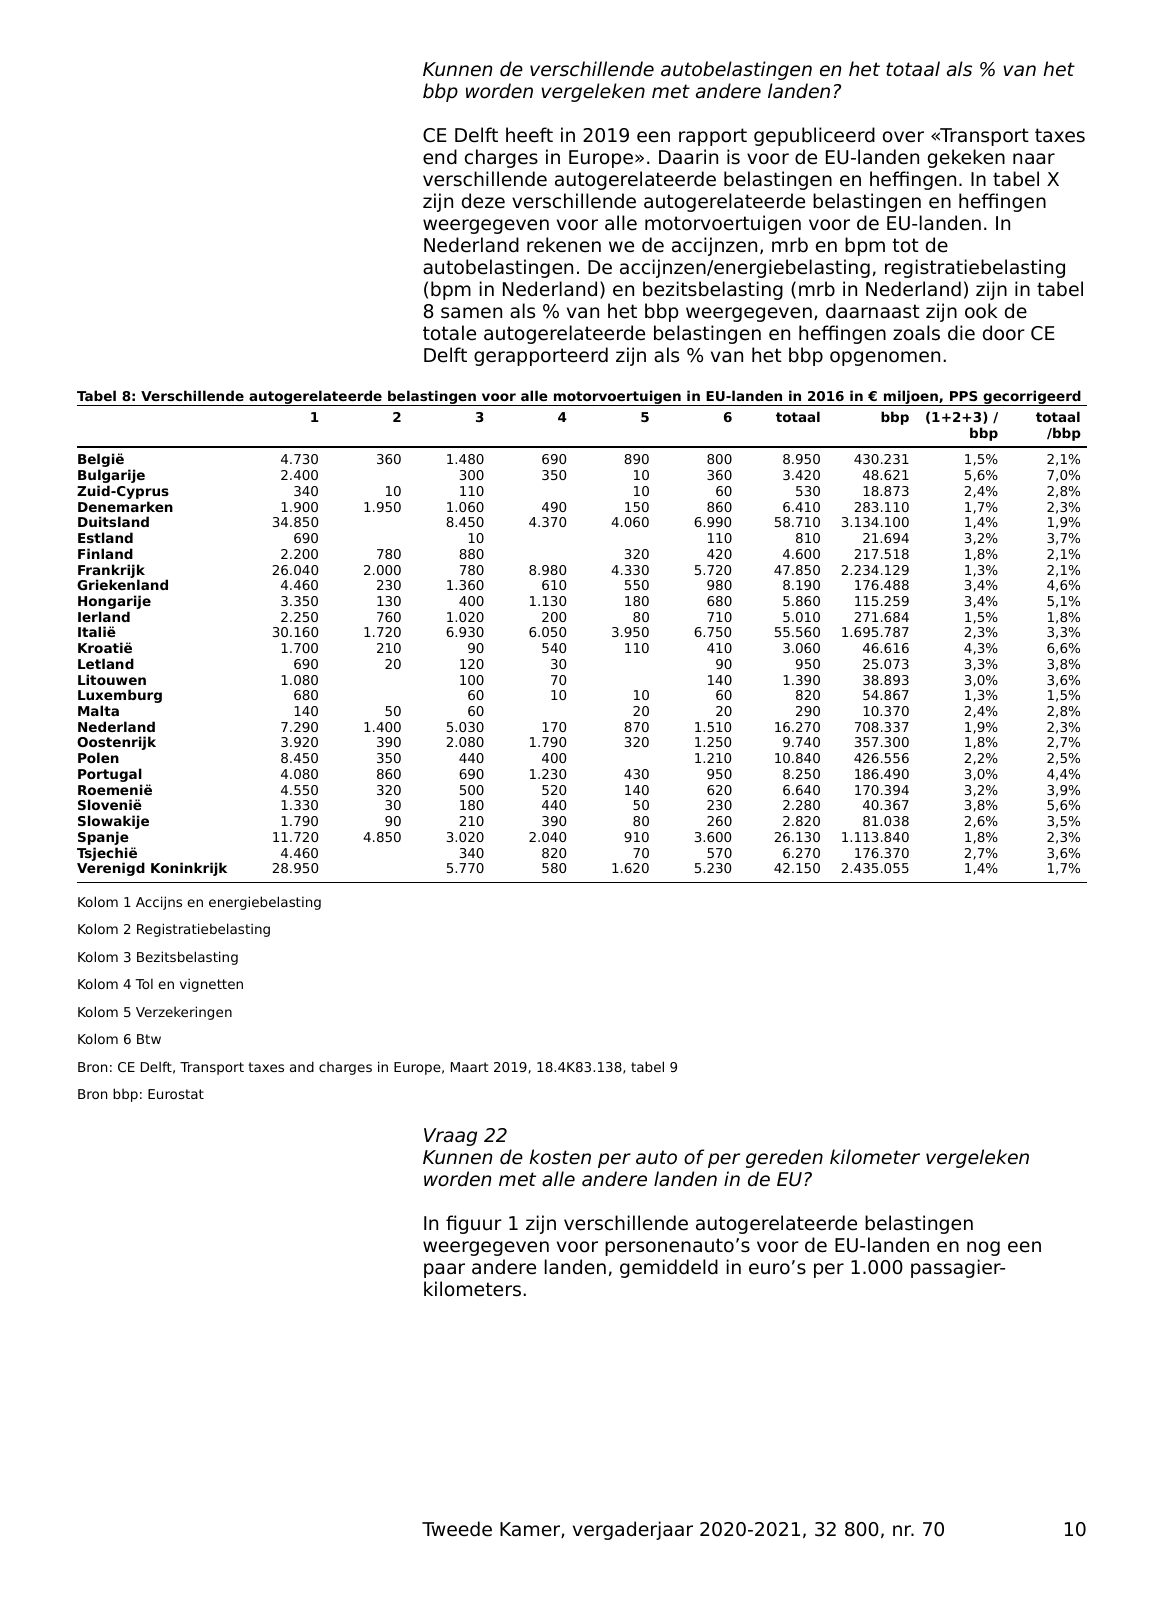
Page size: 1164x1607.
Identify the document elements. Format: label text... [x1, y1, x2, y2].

table_cell 820 [490, 845, 573, 861]
table_cell 610 [490, 578, 573, 594]
table_cell 80 [573, 814, 655, 830]
table_cell [490, 531, 573, 547]
table_cell 3.420 [738, 468, 827, 484]
table_cell [325, 515, 407, 531]
table_cell 400 [490, 751, 573, 767]
table_cell 6.930 [408, 625, 490, 641]
table_cell 3.920 [242, 735, 325, 751]
table_cell 5.860 [738, 594, 827, 609]
table_cell 420 [655, 547, 738, 562]
table_cell 357.300 [827, 735, 915, 751]
table_cell 1.695.787 [827, 625, 915, 641]
table_cell 176.370 [827, 845, 915, 861]
table_cell 1 [242, 406, 325, 446]
table_cell 4.600 [738, 547, 827, 562]
table_cell 110 [655, 531, 738, 547]
table_cell 4.850 [325, 830, 407, 845]
table_cell 6.990 [655, 515, 738, 531]
table_cell 320 [573, 735, 655, 751]
table_cell 690 [408, 767, 490, 782]
table_cell 1.060 [408, 499, 490, 515]
table_cell [325, 468, 407, 484]
table_cell 170.394 [827, 783, 915, 798]
table_cell 1,3% [915, 688, 1004, 704]
table_cell 2,7% [1004, 735, 1087, 751]
table_cell Nederland [77, 720, 242, 735]
table_cell 1,9% [915, 720, 1004, 735]
table_cell 115.259 [827, 594, 915, 609]
table_cell 46.616 [827, 641, 915, 657]
table_cell 690 [490, 448, 573, 468]
table_cell 1.390 [738, 673, 827, 688]
table_cell Letland [77, 657, 242, 672]
table_cell 4.730 [242, 448, 325, 468]
table_cell 3,0% [915, 673, 1004, 688]
table_cell 1.620 [573, 861, 655, 882]
table_cell 880 [408, 547, 490, 562]
table_cell 176.488 [827, 578, 915, 594]
table_cell 90 [325, 814, 407, 830]
table_cell 10 [573, 468, 655, 484]
table_cell 1,5% [915, 448, 1004, 468]
table_cell 8.190 [738, 578, 827, 594]
table_cell 3.134.100 [827, 515, 915, 531]
table_cell 3.950 [573, 625, 655, 641]
table_cell 426.556 [827, 751, 915, 767]
table_cell Tsjechië [77, 845, 242, 861]
table_cell 320 [573, 547, 655, 562]
table_cell [325, 688, 407, 704]
table_cell 70 [490, 673, 573, 688]
table_cell 47.850 [738, 562, 827, 578]
table_cell 350 [325, 751, 407, 767]
table_cell 2.234.129 [827, 562, 915, 578]
table_cell 910 [573, 830, 655, 845]
table_cell 6.640 [738, 783, 827, 798]
table_cell Verenigd Koninkrijk [77, 861, 242, 882]
table_cell 780 [325, 547, 407, 562]
table_cell 8.950 [738, 448, 827, 468]
table_cell 20 [655, 704, 738, 719]
table_cell 80 [573, 610, 655, 625]
table_cell 3,5% [1004, 814, 1087, 830]
table_cell 550 [573, 578, 655, 594]
table_cell 1.700 [242, 641, 325, 657]
table_cell 1.210 [655, 751, 738, 767]
table_cell 1,5% [1004, 688, 1087, 704]
table_cell 1.250 [655, 735, 738, 751]
table_cell 2,8% [1004, 704, 1087, 719]
table_cell 890 [573, 448, 655, 468]
table_cell 2,4% [915, 704, 1004, 719]
table_cell 5.230 [655, 861, 738, 882]
table_cell 3.020 [408, 830, 490, 845]
table_cell 620 [655, 783, 738, 798]
table_cell 30 [325, 798, 407, 814]
table_cell 760 [325, 610, 407, 625]
table_cell 3,2% [915, 531, 1004, 547]
table_cell 150 [573, 499, 655, 515]
table_cell Finland [77, 547, 242, 562]
table_cell Litouwen [77, 673, 242, 688]
table_cell 186.490 [827, 767, 915, 782]
table_cell 70 [573, 845, 655, 861]
table_cell 1.330 [242, 798, 325, 814]
table_cell 300 [408, 468, 490, 484]
table_cell 110 [408, 484, 490, 499]
table_cell Slovenië [77, 798, 242, 814]
table_cell totaal [738, 406, 827, 446]
table_cell 48.621 [827, 468, 915, 484]
table_cell 40.367 [827, 798, 915, 814]
table_cell 980 [655, 578, 738, 594]
table_cell 440 [408, 751, 490, 767]
table_cell 58.710 [738, 515, 827, 531]
table_cell 4 [490, 406, 573, 446]
table_cell 870 [573, 720, 655, 735]
table_cell Portugal [77, 767, 242, 782]
table_cell 430.231 [827, 448, 915, 468]
table_cell [325, 673, 407, 688]
table_cell 3,2% [915, 783, 1004, 798]
table_cell 130 [325, 594, 407, 609]
table_cell 10.370 [827, 704, 915, 719]
table_cell 4.060 [573, 515, 655, 531]
text Kunnen de kosten per auto of per gereden kilometer vergeleken worden met alle andere landen in de EU? [422, 1147, 1087, 1191]
table_cell Roemenië [77, 783, 242, 798]
table_cell 18.873 [827, 484, 915, 499]
table_cell 1,7% [1004, 861, 1087, 882]
table_cell 8.980 [490, 562, 573, 578]
table_cell 90 [655, 657, 738, 672]
table_cell 2,4% [915, 484, 1004, 499]
table_cell 500 [408, 783, 490, 798]
table_cell 3,0% [915, 767, 1004, 782]
table_cell Griekenland [77, 578, 242, 594]
table_cell Denemarken [77, 499, 242, 515]
table_cell totaal /bbp [1004, 406, 1087, 446]
table_cell 1.360 [408, 578, 490, 594]
table_cell 2.080 [408, 735, 490, 751]
table_cell 50 [325, 704, 407, 719]
table_cell 60 [408, 704, 490, 719]
table_cell 6.750 [655, 625, 738, 641]
table_cell 570 [655, 845, 738, 861]
table_cell 820 [738, 688, 827, 704]
table_cell 290 [738, 704, 827, 719]
table_cell 2,8% [1004, 484, 1087, 499]
table_cell 25.073 [827, 657, 915, 672]
table_cell 360 [325, 448, 407, 468]
table_cell 1,3% [915, 562, 1004, 578]
table_cell 520 [490, 783, 573, 798]
table_cell 1.900 [242, 499, 325, 515]
table_cell 530 [738, 484, 827, 499]
table_cell 950 [738, 657, 827, 672]
table_cell 4.330 [573, 562, 655, 578]
table_cell 9.740 [738, 735, 827, 751]
table_cell 5,1% [1004, 594, 1087, 609]
table_cell (1+2+3) /bbp [915, 406, 1004, 446]
table_cell Hongarije [77, 594, 242, 609]
table_cell 2.000 [325, 562, 407, 578]
table_cell [325, 845, 407, 861]
table_cell 210 [325, 641, 407, 657]
table_cell 30 [490, 657, 573, 672]
table_cell 3.060 [738, 641, 827, 657]
table_cell 140 [242, 704, 325, 719]
table_cell 540 [490, 641, 573, 657]
table_cell 1.230 [490, 767, 573, 782]
table_cell 283.110 [827, 499, 915, 515]
table_cell 10 [573, 688, 655, 704]
table_cell 10 [490, 688, 573, 704]
table_cell 680 [655, 594, 738, 609]
table_cell 4,6% [1004, 578, 1087, 594]
table_cell 4.080 [242, 767, 325, 782]
table_cell Estland [77, 531, 242, 547]
table_cell [573, 657, 655, 672]
table_cell 38.893 [827, 673, 915, 688]
table_cell 2,6% [915, 814, 1004, 830]
table_cell 217.518 [827, 547, 915, 562]
table_cell Oostenrijk [77, 735, 242, 751]
table_cell 4,3% [915, 641, 1004, 657]
table_header Tabel 8: Verschillende autogerelateerde belastingen voor alle motorvoertuigen in EU-landen in 2016 in € miljoen, PPS gecorrigeerd [77, 389, 1087, 404]
table_cell 10.840 [738, 751, 827, 767]
table_cell Frankrijk [77, 562, 242, 578]
table_cell 2,1% [1004, 448, 1087, 468]
table_cell 3,8% [915, 798, 1004, 814]
table_cell 3.600 [655, 830, 738, 845]
table_cell 2,5% [1004, 751, 1087, 767]
table_cell 490 [490, 499, 573, 515]
table_cell 1,9% [1004, 515, 1087, 531]
table_cell 42.150 [738, 861, 827, 882]
table_cell Polen [77, 751, 242, 767]
table_cell [573, 673, 655, 688]
table_cell 360 [655, 468, 738, 484]
table_cell 6 [655, 406, 738, 446]
table_cell 5.010 [738, 610, 827, 625]
table_cell 390 [325, 735, 407, 751]
table_cell 1.480 [408, 448, 490, 468]
table_cell 4.460 [242, 845, 325, 861]
table_cell 90 [408, 641, 490, 657]
table_cell 1.130 [490, 594, 573, 609]
table_cell 5,6% [915, 468, 1004, 484]
table_cell 1,8% [1004, 610, 1087, 625]
text CE Delft heeft in 2019 een rapport gepubliceerd over «Transport taxes end charges in Europe». Daarin is voor de EU-landen gekeken naar verschillende autogerelateerde belastingen en heffingen. In tabel X zijn deze verschillende autogerelateerde belastingen en heffingen weergegeven voor alle motorvoertuigen voor de EU-landen. In Nederland rekenen we de accijnzen, mrb en bpm tot de autobelastingen. De accijnzen/energiebelasting, registratiebelasting (bpm in Nederland) en bezitsbelasting (mrb in Nederland) zijn in tabel 8 samen als % van het bbp weergegeven, daarnaast zijn ook de totale autogerelateerde belastingen en heffingen zoals die door CE Delft gerapporteerd zijn als % van het bbp opgenomen. [422, 125, 1087, 367]
table_cell 340 [408, 845, 490, 861]
table_cell 60 [655, 688, 738, 704]
table_cell 860 [655, 499, 738, 515]
table_cell 54.867 [827, 688, 915, 704]
table_cell [573, 531, 655, 547]
table_cell 800 [655, 448, 738, 468]
table_cell 271.684 [827, 610, 915, 625]
table_cell 21.694 [827, 531, 915, 547]
text Kunnen de verschillende autobelastingen en het totaal als % van het bbp worden vergeleken met andere landen? [422, 59, 1087, 103]
table_cell [490, 547, 573, 562]
table_cell 1.790 [490, 735, 573, 751]
table_cell 50 [573, 798, 655, 814]
table_cell 10 [408, 531, 490, 547]
table_cell Spanje [77, 830, 242, 845]
table_cell 2 [325, 406, 407, 446]
table_cell Luxemburg [77, 688, 242, 704]
table_cell 690 [242, 657, 325, 672]
table_cell bbp [827, 406, 915, 446]
table_cell 3,8% [1004, 657, 1087, 672]
table_cell 170 [490, 720, 573, 735]
table_cell 6,6% [1004, 641, 1087, 657]
table_cell Ierland [77, 610, 242, 625]
table_cell 28.950 [242, 861, 325, 882]
table_cell 100 [408, 673, 490, 688]
table_cell 710 [655, 610, 738, 625]
table_cell 5,6% [1004, 798, 1087, 814]
table_cell 1.400 [325, 720, 407, 735]
table_cell [325, 861, 407, 882]
table_cell 2.280 [738, 798, 827, 814]
table_cell 2,1% [1004, 547, 1087, 562]
table_cell 810 [738, 531, 827, 547]
table_cell 340 [242, 484, 325, 499]
table_cell 1.113.840 [827, 830, 915, 845]
table_cell 1.790 [242, 814, 325, 830]
table_cell 860 [325, 767, 407, 782]
table_cell 1.020 [408, 610, 490, 625]
table_cell 3 [408, 406, 490, 446]
table_cell [77, 406, 242, 446]
table_cell 3,4% [915, 594, 1004, 609]
table_cell 260 [655, 814, 738, 830]
table_cell 5.030 [408, 720, 490, 735]
table_cell 6.410 [738, 499, 827, 515]
table_cell 680 [242, 688, 325, 704]
table_cell 34.850 [242, 515, 325, 531]
table_cell 7.290 [242, 720, 325, 735]
table_cell 3,7% [1004, 531, 1087, 547]
table_cell 3,4% [915, 578, 1004, 594]
table_cell Italië [77, 625, 242, 641]
table_cell 2,1% [1004, 562, 1087, 578]
table_cell 8.250 [738, 767, 827, 782]
table_cell 2.040 [490, 830, 573, 845]
table_cell 1,8% [915, 735, 1004, 751]
table_cell 320 [325, 783, 407, 798]
table_cell 2.250 [242, 610, 325, 625]
table_cell 400 [408, 594, 490, 609]
table_cell 1,5% [915, 610, 1004, 625]
table_cell 11.720 [242, 830, 325, 845]
table_cell 3,3% [1004, 625, 1087, 641]
table_cell 2,3% [1004, 830, 1087, 845]
table_cell 60 [655, 484, 738, 499]
table_cell 1,8% [915, 830, 1004, 845]
table_cell 8.450 [242, 751, 325, 767]
table_cell 1.080 [242, 673, 325, 688]
table_cell 2,3% [1004, 499, 1087, 515]
table_cell 7,0% [1004, 468, 1087, 484]
table_cell 20 [325, 657, 407, 672]
table_cell 690 [242, 531, 325, 547]
table_cell Zuid-Cyprus [77, 484, 242, 499]
table_cell 180 [408, 798, 490, 814]
text In figuur 1 zijn verschillende autogerelateerde belastingen weergegeven voor personenauto’s voor de EU-landen en nog een paar andere landen, gemiddeld in euro’s per 1.000 passagier-kilometers. [422, 1213, 1087, 1301]
table_cell 5 [573, 406, 655, 446]
table_cell 390 [490, 814, 573, 830]
table_cell 200 [490, 610, 573, 625]
table_cell 5.720 [655, 562, 738, 578]
table_cell Kroatië [77, 641, 242, 657]
table_cell 2.820 [738, 814, 827, 830]
table_cell 1.720 [325, 625, 407, 641]
table_cell 4.460 [242, 578, 325, 594]
table_cell 1,8% [915, 547, 1004, 562]
table_cell 708.337 [827, 720, 915, 735]
table_cell [490, 704, 573, 719]
table_cell 20 [573, 704, 655, 719]
table_cell 2.200 [242, 547, 325, 562]
table_cell 1,4% [915, 861, 1004, 882]
table_cell 140 [655, 673, 738, 688]
table_cell Slowakije [77, 814, 242, 830]
table_cell [325, 531, 407, 547]
table_cell 3,3% [915, 657, 1004, 672]
table_cell 16.270 [738, 720, 827, 735]
table_cell 81.038 [827, 814, 915, 830]
table_cell 3,6% [1004, 673, 1087, 688]
table_cell België [77, 448, 242, 468]
table_cell 230 [655, 798, 738, 814]
table_cell 55.560 [738, 625, 827, 641]
table_cell 2,7% [915, 845, 1004, 861]
table_cell 2,3% [915, 625, 1004, 641]
table_cell 4.550 [242, 783, 325, 798]
table_cell 1,4% [915, 515, 1004, 531]
table_cell 1.950 [325, 499, 407, 515]
table_cell 3,9% [1004, 783, 1087, 798]
table_cell 26.130 [738, 830, 827, 845]
table_cell 6.270 [738, 845, 827, 861]
table_cell 1,7% [915, 499, 1004, 515]
table_cell [490, 484, 573, 499]
table_cell 140 [573, 783, 655, 798]
table_cell Bulgarije [77, 468, 242, 484]
table_cell 4.370 [490, 515, 573, 531]
table_cell 30.160 [242, 625, 325, 641]
table_cell 580 [490, 861, 573, 882]
table_cell 4,4% [1004, 767, 1087, 782]
table_cell 2,3% [1004, 720, 1087, 735]
table_cell 2.400 [242, 468, 325, 484]
table_cell 2,2% [915, 751, 1004, 767]
text Vraag 22 [422, 1125, 1087, 1147]
table_cell 120 [408, 657, 490, 672]
table_cell 5.770 [408, 861, 490, 882]
table_cell 3.350 [242, 594, 325, 609]
table_cell 110 [573, 641, 655, 657]
table_cell Duitsland [77, 515, 242, 531]
table_cell 230 [325, 578, 407, 594]
table_cell 210 [408, 814, 490, 830]
table_cell 60 [408, 688, 490, 704]
table_cell 350 [490, 468, 573, 484]
table_cell 780 [408, 562, 490, 578]
table_cell 410 [655, 641, 738, 657]
table_cell 180 [573, 594, 655, 609]
table_cell 3,6% [1004, 845, 1087, 861]
table_cell 950 [655, 767, 738, 782]
table_cell 430 [573, 767, 655, 782]
table_cell 2.435.055 [827, 861, 915, 882]
table_cell Malta [77, 704, 242, 719]
table_cell 1.510 [655, 720, 738, 735]
table_cell 10 [325, 484, 407, 499]
table_cell 440 [490, 798, 573, 814]
table_cell [573, 751, 655, 767]
table_cell 26.040 [242, 562, 325, 578]
table_cell Kolom 1 Accijns en energiebelasting Kolom 2 Registratiebelasting Kolom 3 Bezitsbelasting Kolom 4 Tol en vignetten Kolom 5 Verzekeringen Kolom 6 Btw Bron: CE Delft, Transport taxes and charges in Europe, Maart 2019, 18.4K83.138, tabel 9 Bron bbp: Eurostat [77, 883, 1087, 1103]
table_cell 8.450 [408, 515, 490, 531]
table_cell 10 [573, 484, 655, 499]
table_cell 6.050 [490, 625, 573, 641]
